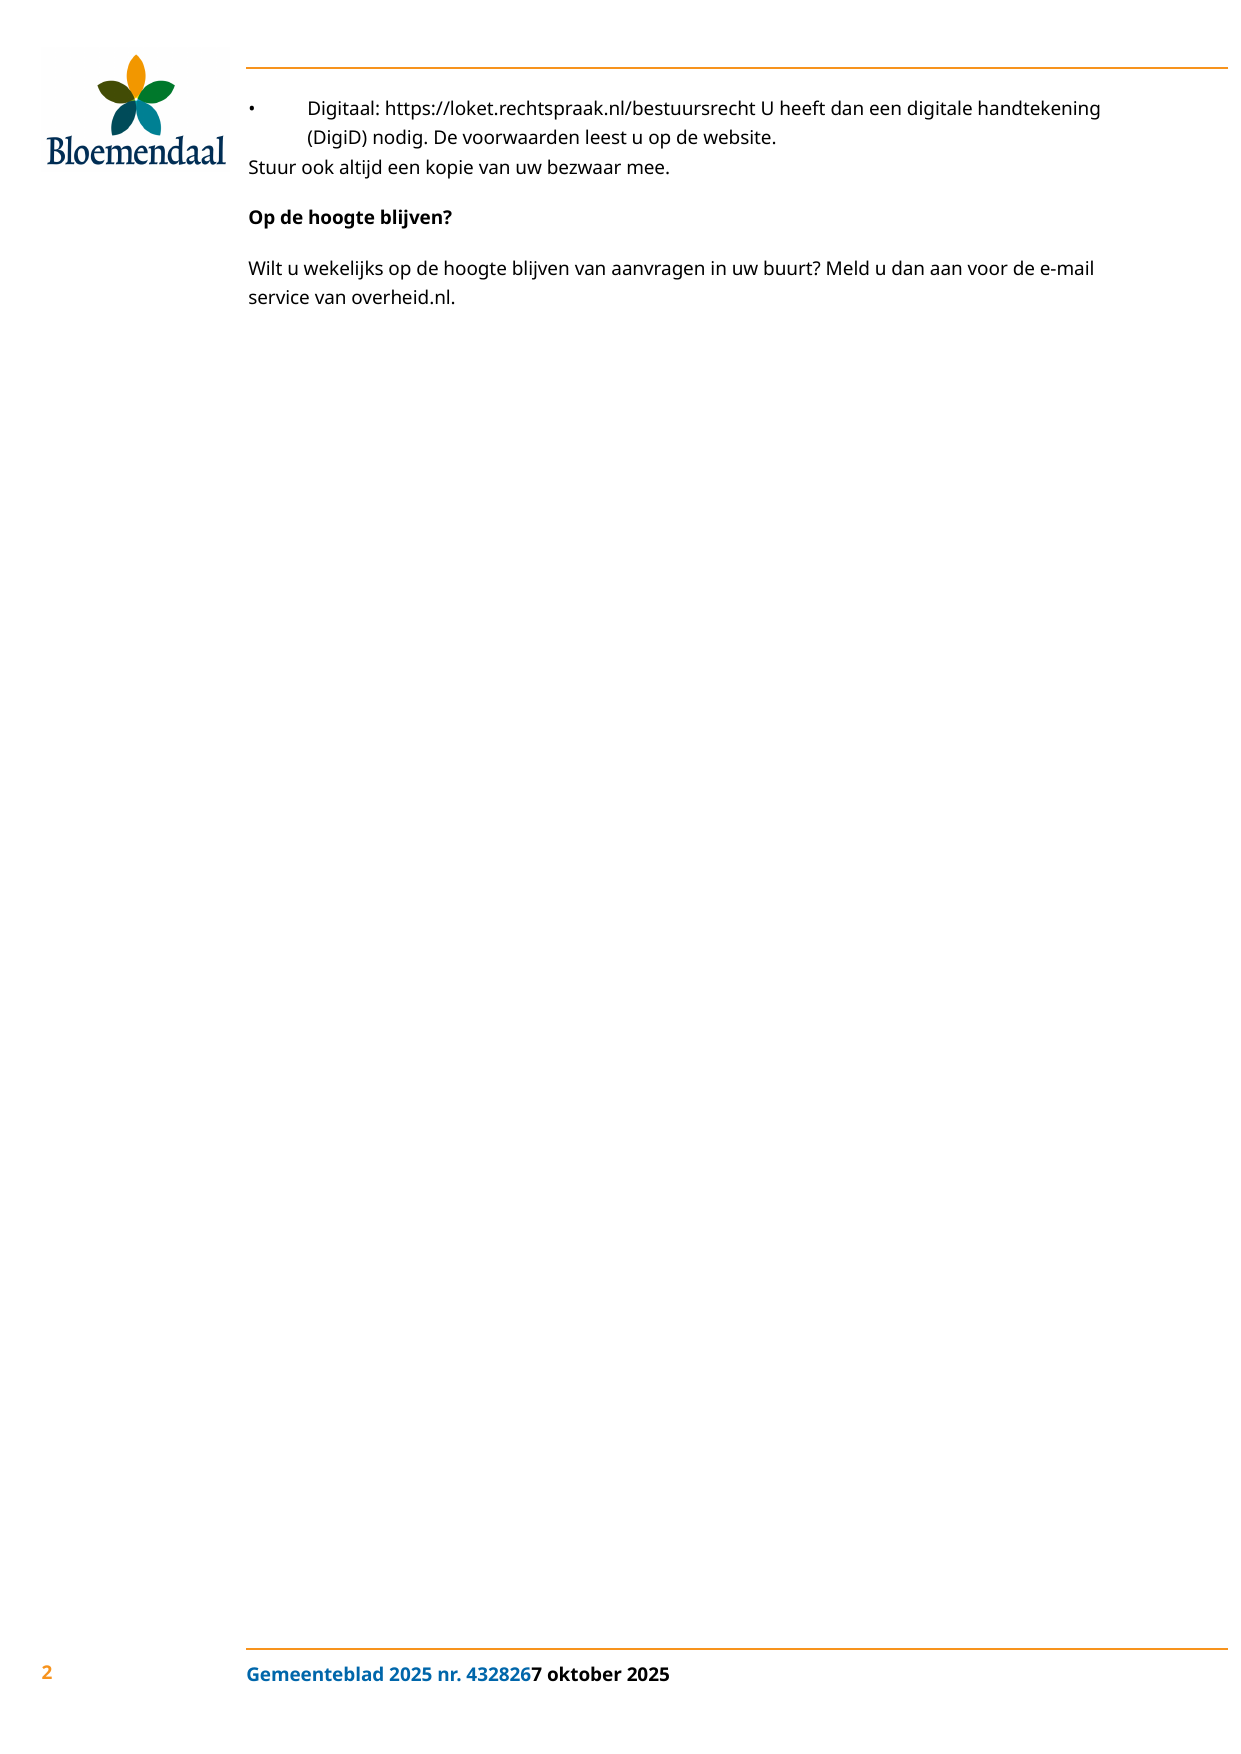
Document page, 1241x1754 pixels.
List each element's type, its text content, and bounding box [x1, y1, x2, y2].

picture [41, 47, 231, 172]
text Op de hoogte blijven? [248, 204, 1152, 230]
text Stuur ook altijd een kopie van uw bezwaar mee. [248, 154, 1152, 180]
list Digitaal: https://loket.rechtspraak.nl/bestuursrecht U heeft dan een digitale handtekening (DigiD) nodig. De voorwaarden leest u op de website. [248, 95, 1152, 150]
text Wilt u wekelijks op de hoogte blijven van aanvragen in uw buurt? Meld u dan aan voor de e-mail service van overheid.nl. [248, 255, 1152, 310]
